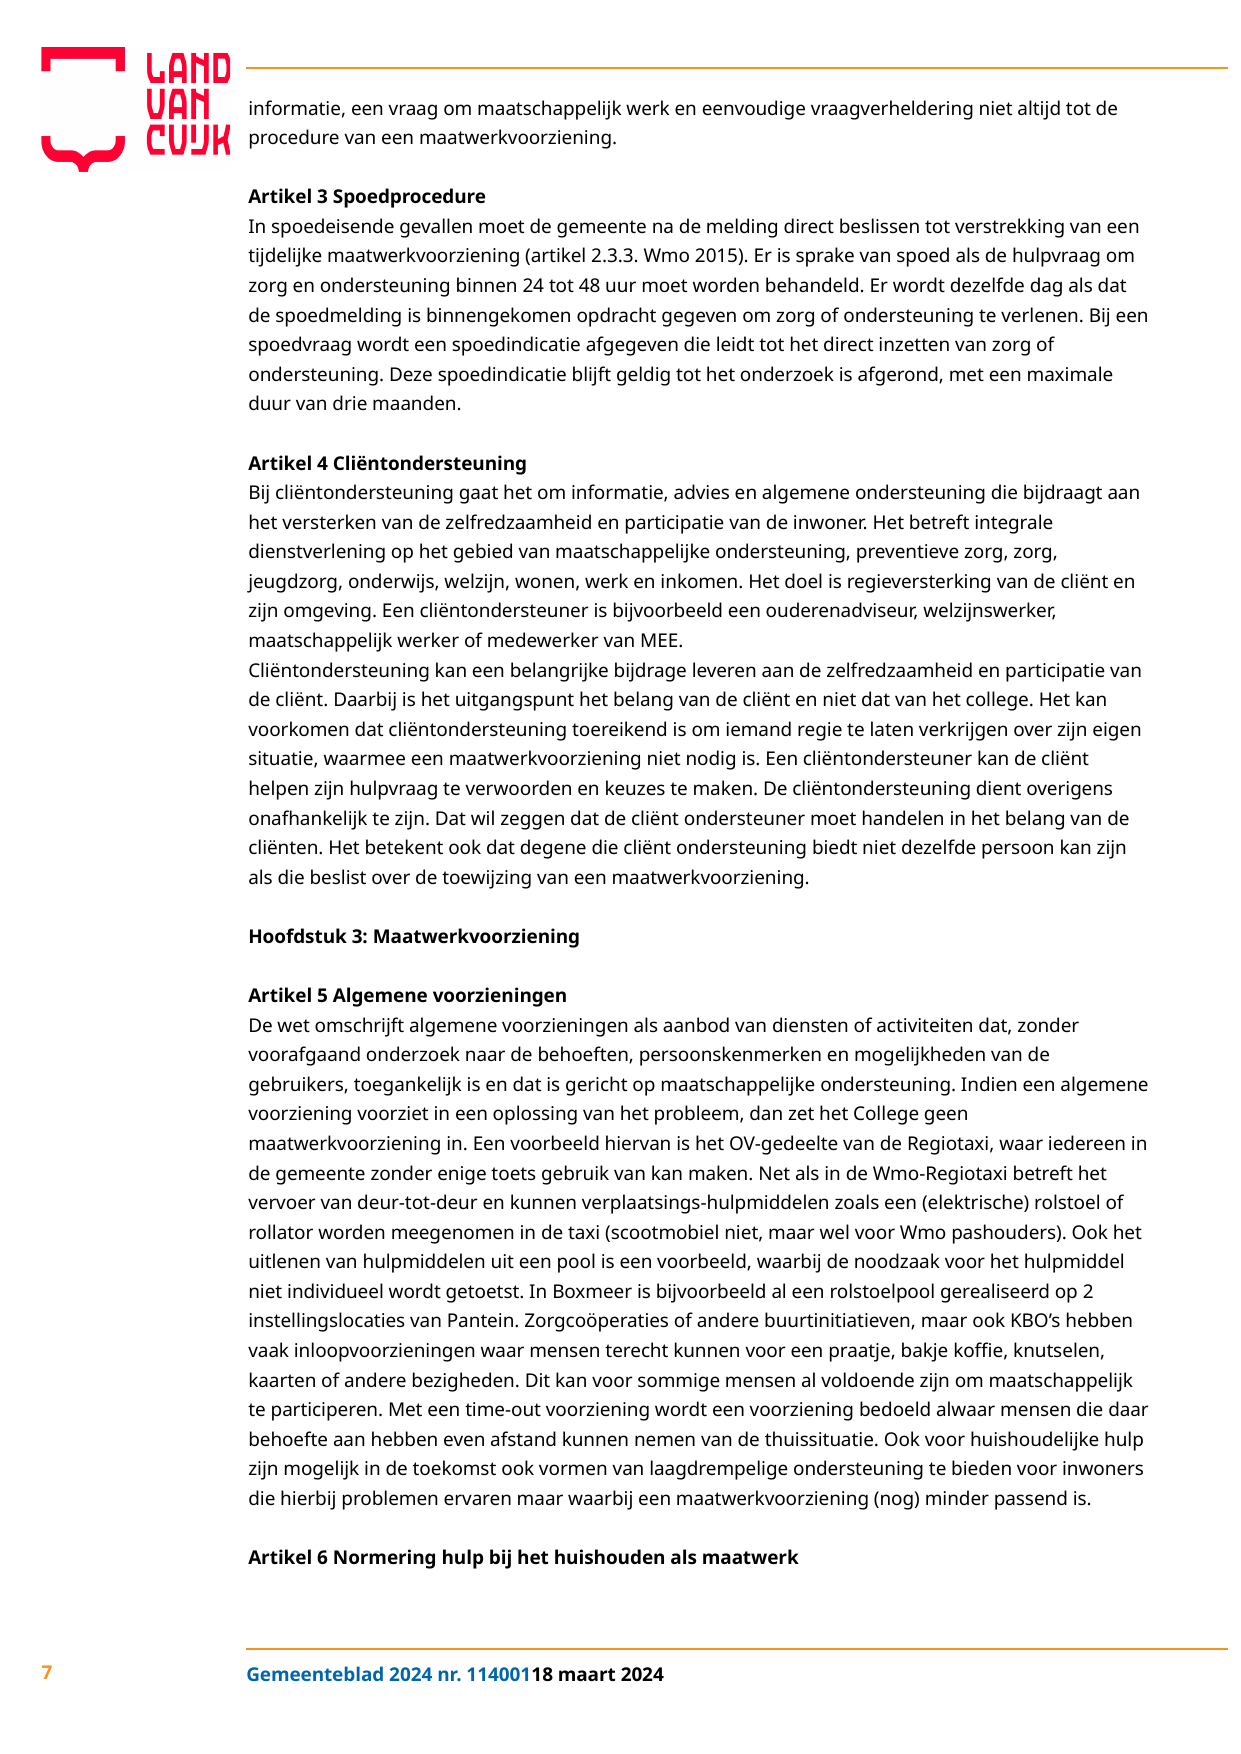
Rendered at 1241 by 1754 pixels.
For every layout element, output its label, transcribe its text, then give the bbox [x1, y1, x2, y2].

text In spoedeisende gevallen moet de gemeente na de melding direct beslissen tot verstrekking van een tijdelijke maatwerkvoorziening (artikel 2.3.3. Wmo 2015). Er is sprake van spoed als de hulpvraag om zorg en ondersteuning binnen 24 tot 48 uur moet worden behandeld. Er wordt dezelfde dag als dat de spoedmelding is binnengekomen opdracht gegeven om zorg of ondersteuning te verlenen. Bij een spoedvraag wordt een spoedindicatie afgegeven die leidt tot het direct inzetten van zorg of ondersteuning. Deze spoedindicatie blijft geldig tot het onderzoek is afgerond, met een maximale duur van drie maanden. [248, 213, 1152, 416]
text Bij cliëntondersteuning gaat het om informatie, advies en algemene ondersteuning die bijdraagt aan het versterken van de zelfredzaamheid en participatie van de inwoner. Het betreft integrale dienstverlening op het gebied van maatschappelijke ondersteuning, preventieve zorg, zorg, jeugdzorg, onderwijs, welzijn, wonen, werk en inkomen. Het doel is regieversterking van de cliënt en zijn omgeving. Een cliëntondersteuner is bijvoorbeeld een ouderenadviseur, welzijnswerker, maatschappelijk werker of medewerker van MEE. [248, 479, 1152, 653]
text Hoofdstuk 3: Maatwerkvoorziening [248, 923, 1152, 949]
text Artikel 6 Normering hulp bij het huishouden als maatwerk [248, 1544, 1152, 1570]
text Cliëntondersteuning kan een belangrijke bijdrage leveren aan de zelfredzaamheid en participatie van de cliënt. Daarbij is het uitgangspunt het belang van de cliënt en niet dat van het college. Het kan voorkomen dat cliëntondersteuning toereikend is om iemand regie te laten verkrijgen over zijn eigen situatie, waarmee een maatwerkvoorziening niet nodig is. Een cliëntondersteuner kan de cliënt helpen zijn hulpvraag te verwoorden en keuzes te maken. De cliëntondersteuning dient overigens onafhankelijk te zijn. Dat wil zeggen dat de cliënt ondersteuner moet handelen in het belang van de cliënten. Het betekent ook dat degene die cliënt ondersteuning biedt niet dezelfde persoon kan zijn als die beslist over de toewijzing van een maatwerkvoorziening. [248, 657, 1152, 890]
text Artikel 5 Algemene voorzieningen [248, 982, 1152, 1008]
text Artikel 3 Spoedprocedure [248, 183, 1152, 209]
picture [41, 47, 231, 172]
text informatie, een vraag om maatschappelijk werk en eenvoudige vraagverheldering niet altijd tot de procedure van een maatwerkvoorziening. [248, 95, 1152, 150]
text De wet omschrijft algemene voorzieningen als aanbod van diensten of activiteiten dat, zonder voorafgaand onderzoek naar de behoeften, persoonskenmerken en mogelijkheden van de gebruikers, toegankelijk is en dat is gericht op maatschappelijke ondersteuning. Indien een algemene voorziening voorziet in een oplossing van het probleem, dan zet het College geen maatwerkvoorziening in. Een voorbeeld hiervan is het OV-gedeelte van de Regiotaxi, waar iedereen in de gemeente zonder enige toets gebruik van kan maken. Net als in de Wmo-Regiotaxi betreft het vervoer van deur-tot-deur en kunnen verplaatsings-hulpmiddelen zoals een (elektrische) rolstoel of rollator worden meegenomen in de taxi (scootmobiel niet, maar wel voor Wmo pashouders). Ook het uitlenen van hulpmiddelen uit een pool is een voorbeeld, waarbij de noodzaak voor het hulpmiddel niet individueel wordt getoetst. In Boxmeer is bijvoorbeeld al een rolstoelpool gerealiseerd op 2 instellingslocaties van Pantein. Zorgcoöperaties of andere buurtinitiatieven, maar ook KBO’s hebben vaak inloopvoorzieningen waar mensen terecht kunnen voor een praatje, bakje koffie, knutselen, kaarten of andere bezigheden. Dit kan voor sommige mensen al voldoende zijn om maatschappelijk te participeren. Met een time-out voorziening wordt een voorziening bedoeld alwaar mensen die daar behoefte aan hebben even afstand kunnen nemen van de thuissituatie. Ook voor huishoudelijke hulp zijn mogelijk in de toekomst ook vormen van laagdrempelige ondersteuning te bieden voor inwoners die hierbij problemen ervaren maar waarbij een maatwerkvoorziening (nog) minder passend is. [248, 1012, 1152, 1511]
text Artikel 4 Cliëntondersteuning [248, 450, 1152, 476]
